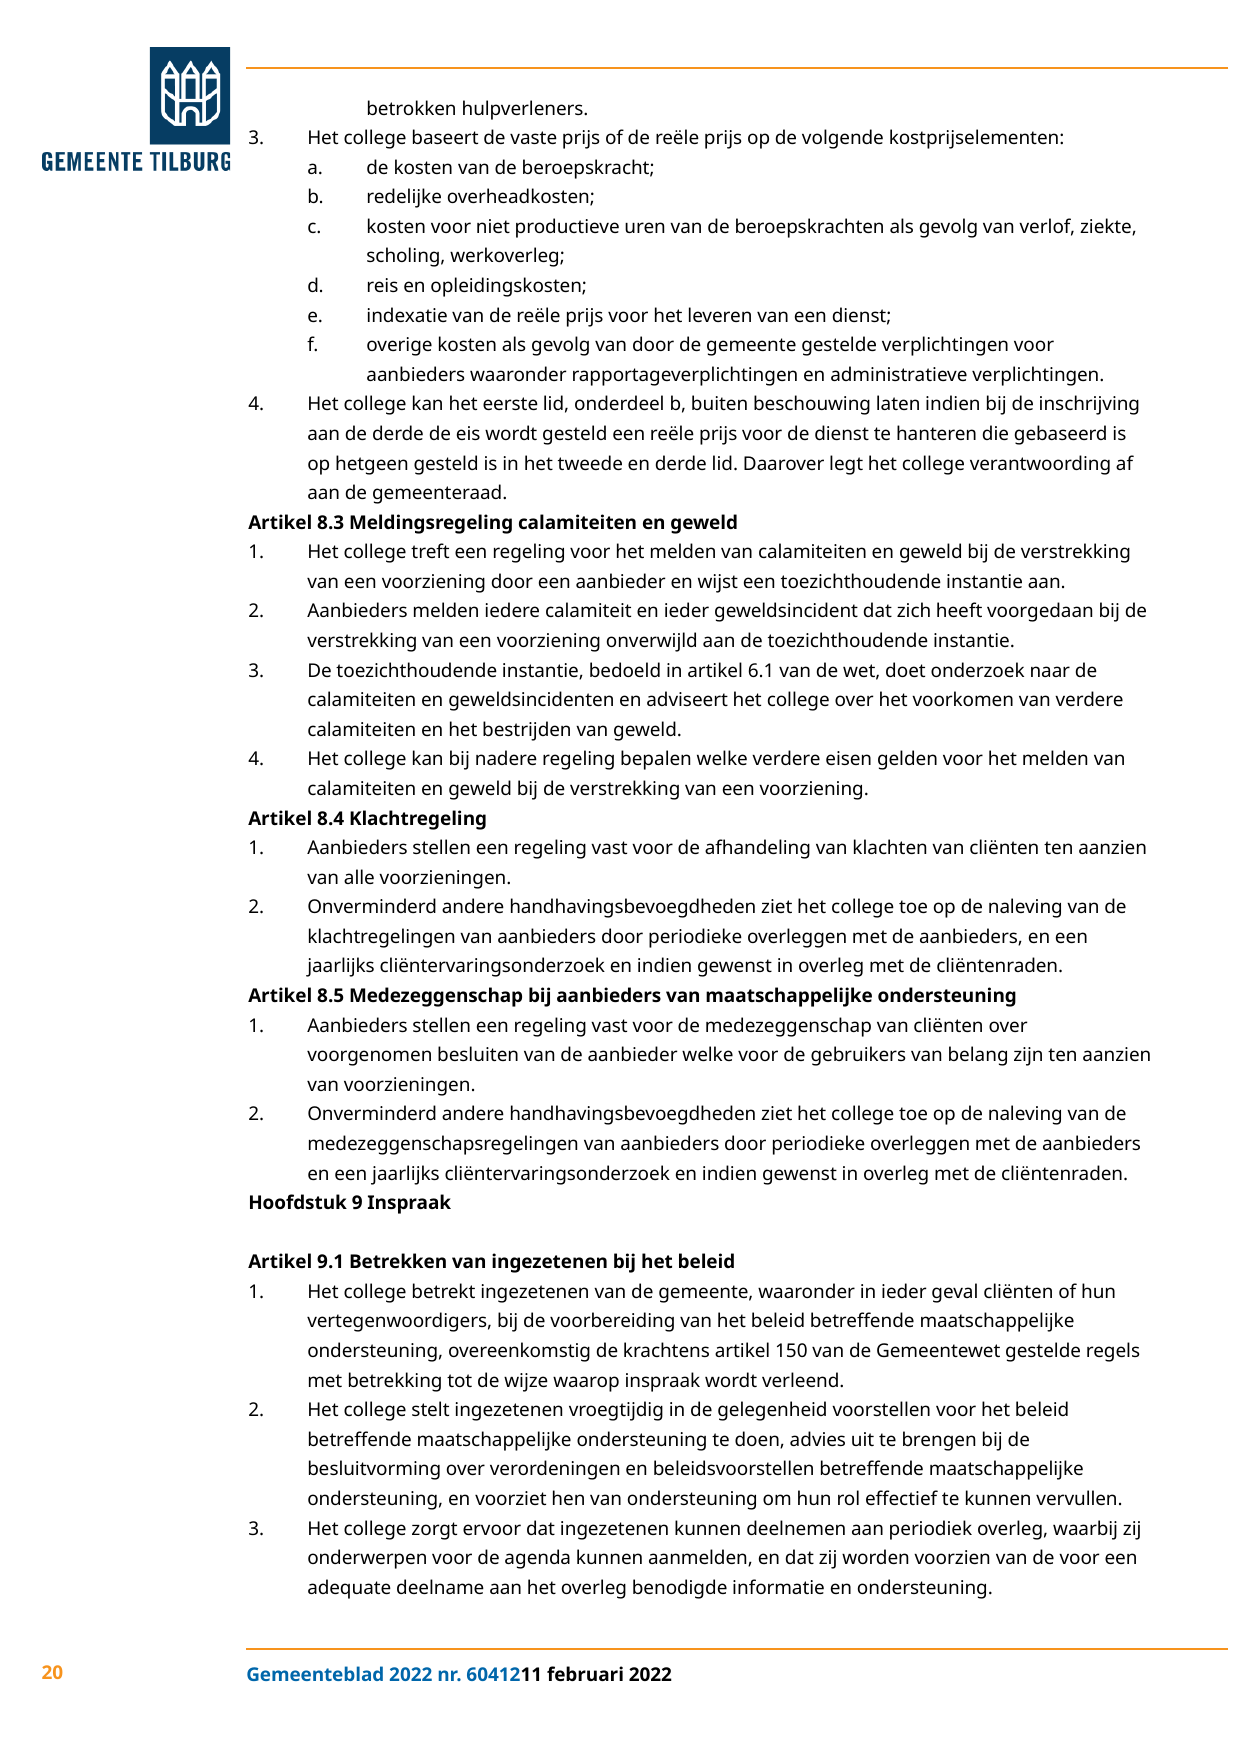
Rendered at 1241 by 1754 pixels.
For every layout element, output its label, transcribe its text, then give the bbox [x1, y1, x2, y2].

text Hoofdstuk 9 Inspraak [248, 1189, 1152, 1215]
list Aanbieders stellen een regeling vast voor de medezeggenschap van cliënten over voorgenomen besluiten van de aanbieder welke voor de gebruikers van belang zijn ten aanzien van voorzieningen. [248, 1012, 1152, 1097]
list Het college treft een regeling voor het melden van calamiteiten en geweld bij de verstrekking van een voorziening door een aanbieder en wijst een toezichthoudende instantie aan. [248, 538, 1152, 594]
list De toezichthoudende instantie, bedoeld in artikel 6.1 van de wet, doet onderzoek naar de calamiteiten en geweldsincidenten en adviseert het college over het voorkomen van verdere calamiteiten en het bestrijden van geweld. [248, 657, 1152, 742]
list Onverminderd andere handhavingsbevoegdheden ziet het college toe op de naleving van de klachtregelingen van aanbieders door periodieke overleggen met de aanbieders, en een jaarlijks cliëntervaringsonderzoek en indien gewenst in overleg met de cliëntenraden. [248, 893, 1152, 978]
list overige kosten als gevolg van door de gemeente gestelde verplichtingen voor aanbieders waaronder rapportageverplichtingen en administratieve verplichtingen. [307, 331, 1152, 387]
list Het college kan het eerste lid, onderdeel b, buiten beschouwing laten indien bij de inschrijving aan de derde de eis wordt gesteld een reële prijs voor de dienst te hanteren die gebaseerd is op hetgeen gesteld is in het tweede en derde lid. Daarover legt het college verantwoording af aan de gemeenteraad. [248, 391, 1152, 505]
text Artikel 8.5 Medezeggenschap bij aanbieders van maatschappelijke ondersteuning [248, 982, 1152, 1008]
list Het college stelt ingezetenen vroegtijdig in de gelegenheid voorstellen voor het beleid betreffende maatschappelijke ondersteuning te doen, advies uit te brengen bij de besluitvorming over verordeningen en beleidsvoorstellen betreffende maatschappelijke ondersteuning, en voorziet hen van ondersteuning om hun rol effectief te kunnen vervullen. [248, 1396, 1152, 1511]
list de kosten van de beroepskracht; [307, 154, 1152, 180]
list betrokken hulpverleners. [307, 95, 1152, 121]
list kosten voor niet productieve uren van de beroepskrachten als gevolg van verlof, ziekte, scholing, werkoverleg; [307, 213, 1152, 268]
text Artikel 8.3 Meldingsregeling calamiteiten en geweld [248, 509, 1152, 535]
list Aanbieders melden iedere calamiteit en ieder geweldsincident dat zich heeft voorgedaan bij de verstrekking van een voorziening onverwijld aan de toezichthoudende instantie. [248, 598, 1152, 653]
picture [41, 47, 231, 172]
list Het college betrekt ingezetenen van de gemeente, waaronder in ieder geval cliënten of hun vertegenwoordigers, bij de voorbereiding van het beleid betreffende maatschappelijke ondersteuning, overeenkomstig de krachtens artikel 150 van de Gemeentewet gestelde regels met betrekking tot de wijze waarop inspraak wordt verleend. [248, 1278, 1152, 1393]
text Artikel 9.1 Betrekken van ingezetenen bij het beleid [248, 1248, 1152, 1274]
list Het college baseert de vaste prijs of de reële prijs op de volgende kostprijselementen: [248, 124, 1152, 150]
list Het college kan bij nadere regeling bepalen welke verdere eisen gelden voor het melden van calamiteiten en geweld bij de verstrekking van een voorziening. [248, 746, 1152, 801]
list Onverminderd andere handhavingsbevoegdheden ziet het college toe op de naleving van de medezeggenschapsregelingen van aanbieders door periodieke overleggen met de aanbieders en een jaarlijks cliëntervaringsonderzoek en indien gewenst in overleg met de cliëntenraden. [248, 1101, 1152, 1186]
list redelijke overheadkosten; [307, 183, 1152, 209]
text Artikel 8.4 Klachtregeling [248, 805, 1152, 831]
list Aanbieders stellen een regeling vast voor de afhandeling van klachten van cliënten ten aanzien van alle voorzieningen. [248, 834, 1152, 890]
list indexatie van de reële prijs voor het leveren van een dienst; [307, 302, 1152, 328]
list Het college zorgt ervoor dat ingezetenen kunnen deelnemen aan periodiek overleg, waarbij zij onderwerpen voor de agenda kunnen aanmelden, en dat zij worden voorzien van de voor een adequate deelname aan het overleg benodigde informatie en ondersteuning. [248, 1515, 1152, 1600]
list reis en opleidingskosten; [307, 272, 1152, 298]
